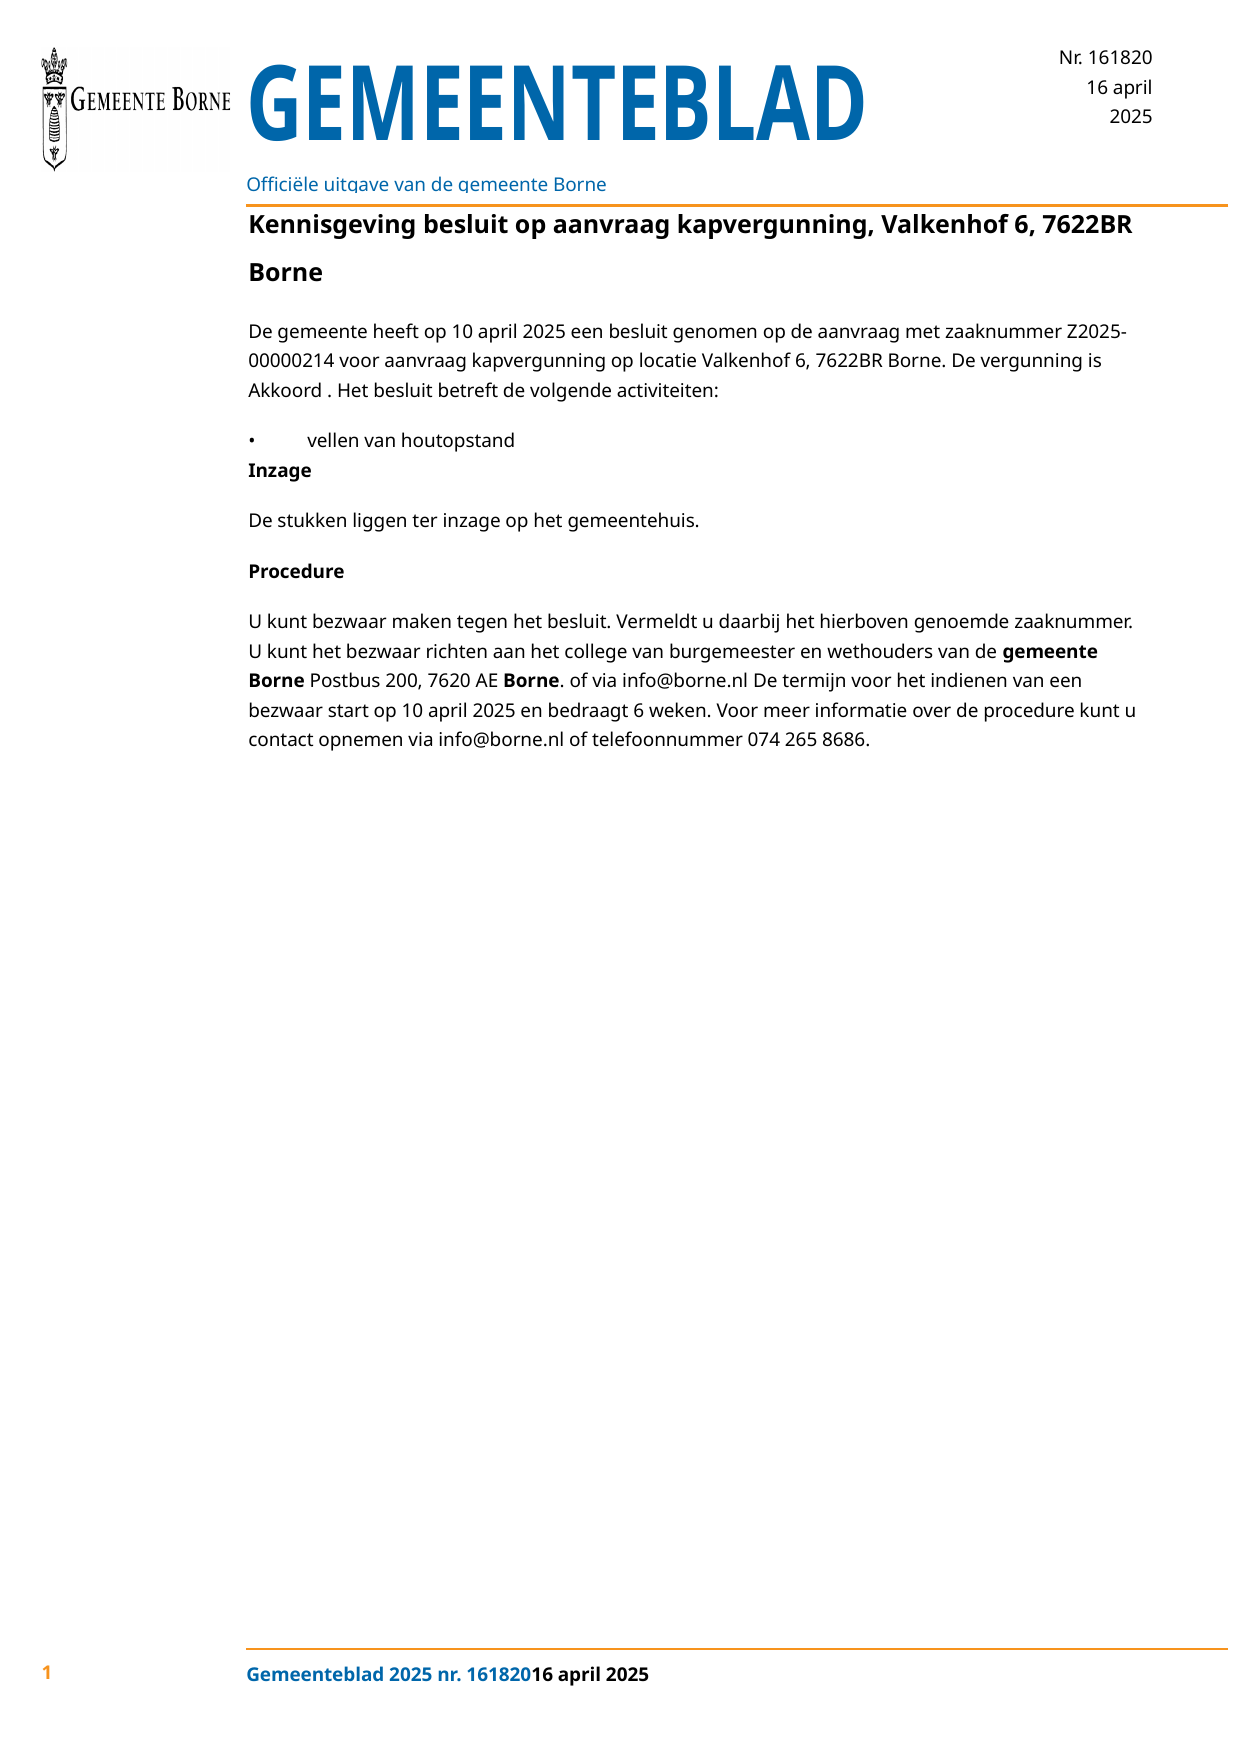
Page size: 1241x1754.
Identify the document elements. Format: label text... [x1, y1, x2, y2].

text Kennisgeving besluit op aanvraag kapvergunning, Valkenhof 6, 7622BR Borne [248, 207, 1152, 288]
list vellen van houtopstand [248, 427, 1152, 453]
text Inzage [248, 457, 1152, 483]
text De gemeente heeft op 10 april 2025 een besluit genomen op de aanvraag met zaaknummer Z2025-00000214 voor aanvraag kapvergunning op locatie Valkenhof 6, 7622BR Borne. De vergunning is Akkoord . Het besluit betreft de volgende activiteiten: [248, 318, 1152, 403]
text Procedure [248, 558, 1152, 584]
picture [41, 47, 231, 172]
text De stukken liggen ter inzage op het gemeentehuis. [248, 507, 1152, 533]
text U kunt bezwaar maken tegen het besluit. Vermeldt u daarbij het hierboven genoemde zaaknummer. U kunt het bezwaar richten aan het college van burgemeester en wethouders van de gemeente Borne Postbus 200, 7620 AE Borne. of via info@borne.nl De termijn voor het indienen van een bezwaar start op 10 april 2025 en bedraagt 6 weken. Voor meer informatie over de procedure kunt u contact opnemen via info@borne.nl of telefoonnummer 074 265 8686. [248, 608, 1152, 752]
